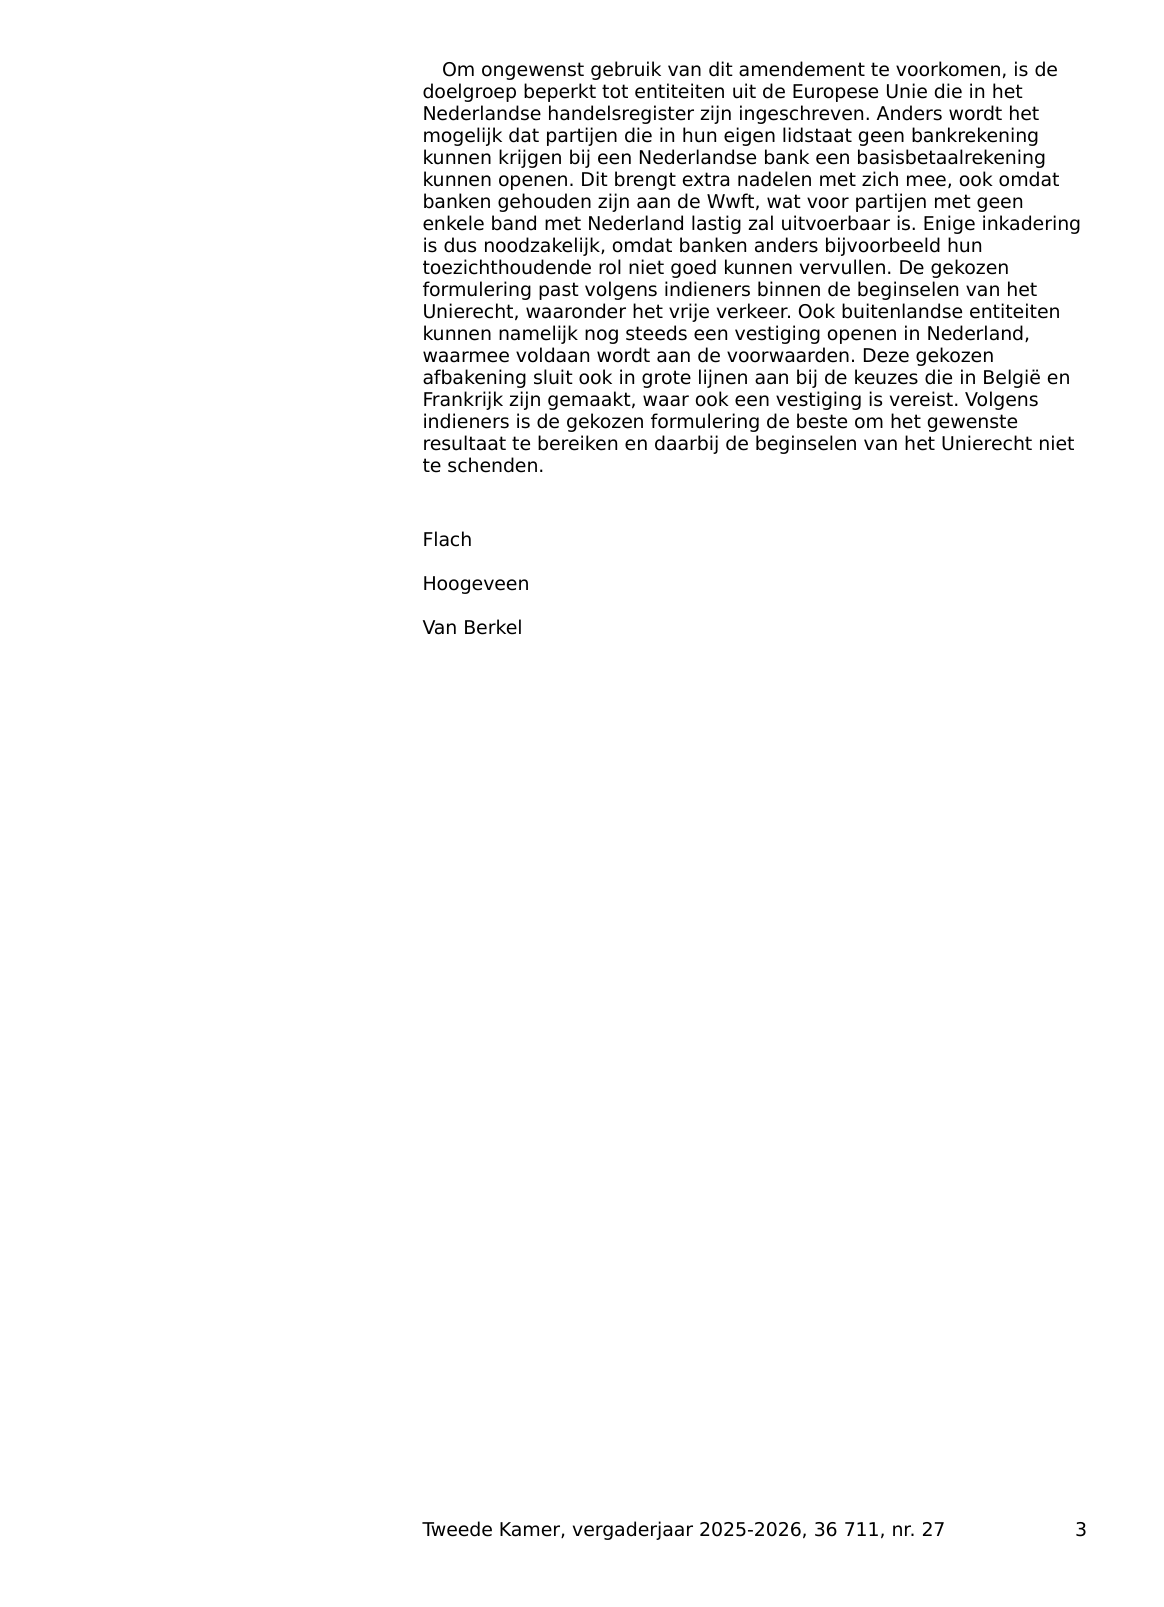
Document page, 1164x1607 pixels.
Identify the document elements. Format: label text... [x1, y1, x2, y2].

text Flach Hoogeveen Van Berkel [422, 507, 1087, 638]
text Om ongewenst gebruik van dit amendement te voorkomen, is de doelgroep beperkt tot entiteiten uit de Europese Unie die in het Nederlandse handelsregister zijn ingeschreven. Anders wordt het mogelijk dat partijen die in hun eigen lidstaat geen bankrekening kunnen krijgen bij een Nederlandse bank een basisbetaalrekening kunnen openen. Dit brengt extra nadelen met zich mee, ook omdat banken gehouden zijn aan de Wwft, wat voor partijen met geen enkele band met Nederland lastig zal uitvoerbaar is. Enige inkadering is dus noodzakelijk, omdat banken anders bijvoorbeeld hun toezichthoudende rol niet goed kunnen vervullen. De gekozen formulering past volgens indieners binnen de beginselen van het Unierecht, waaronder het vrije verkeer. Ook buitenlandse entiteiten kunnen namelijk nog steeds een vestiging openen in Nederland, waarmee voldaan wordt aan de voorwaarden. Deze gekozen afbakening sluit ook in grote lijnen aan bij de keuzes die in België en Frankrijk zijn gemaakt, waar ook een vestiging is vereist. Volgens indieners is de gekozen formulering de beste om het gewenste resultaat te bereiken en daarbij de beginselen van het Unierecht niet te schenden. [422, 59, 1087, 477]
